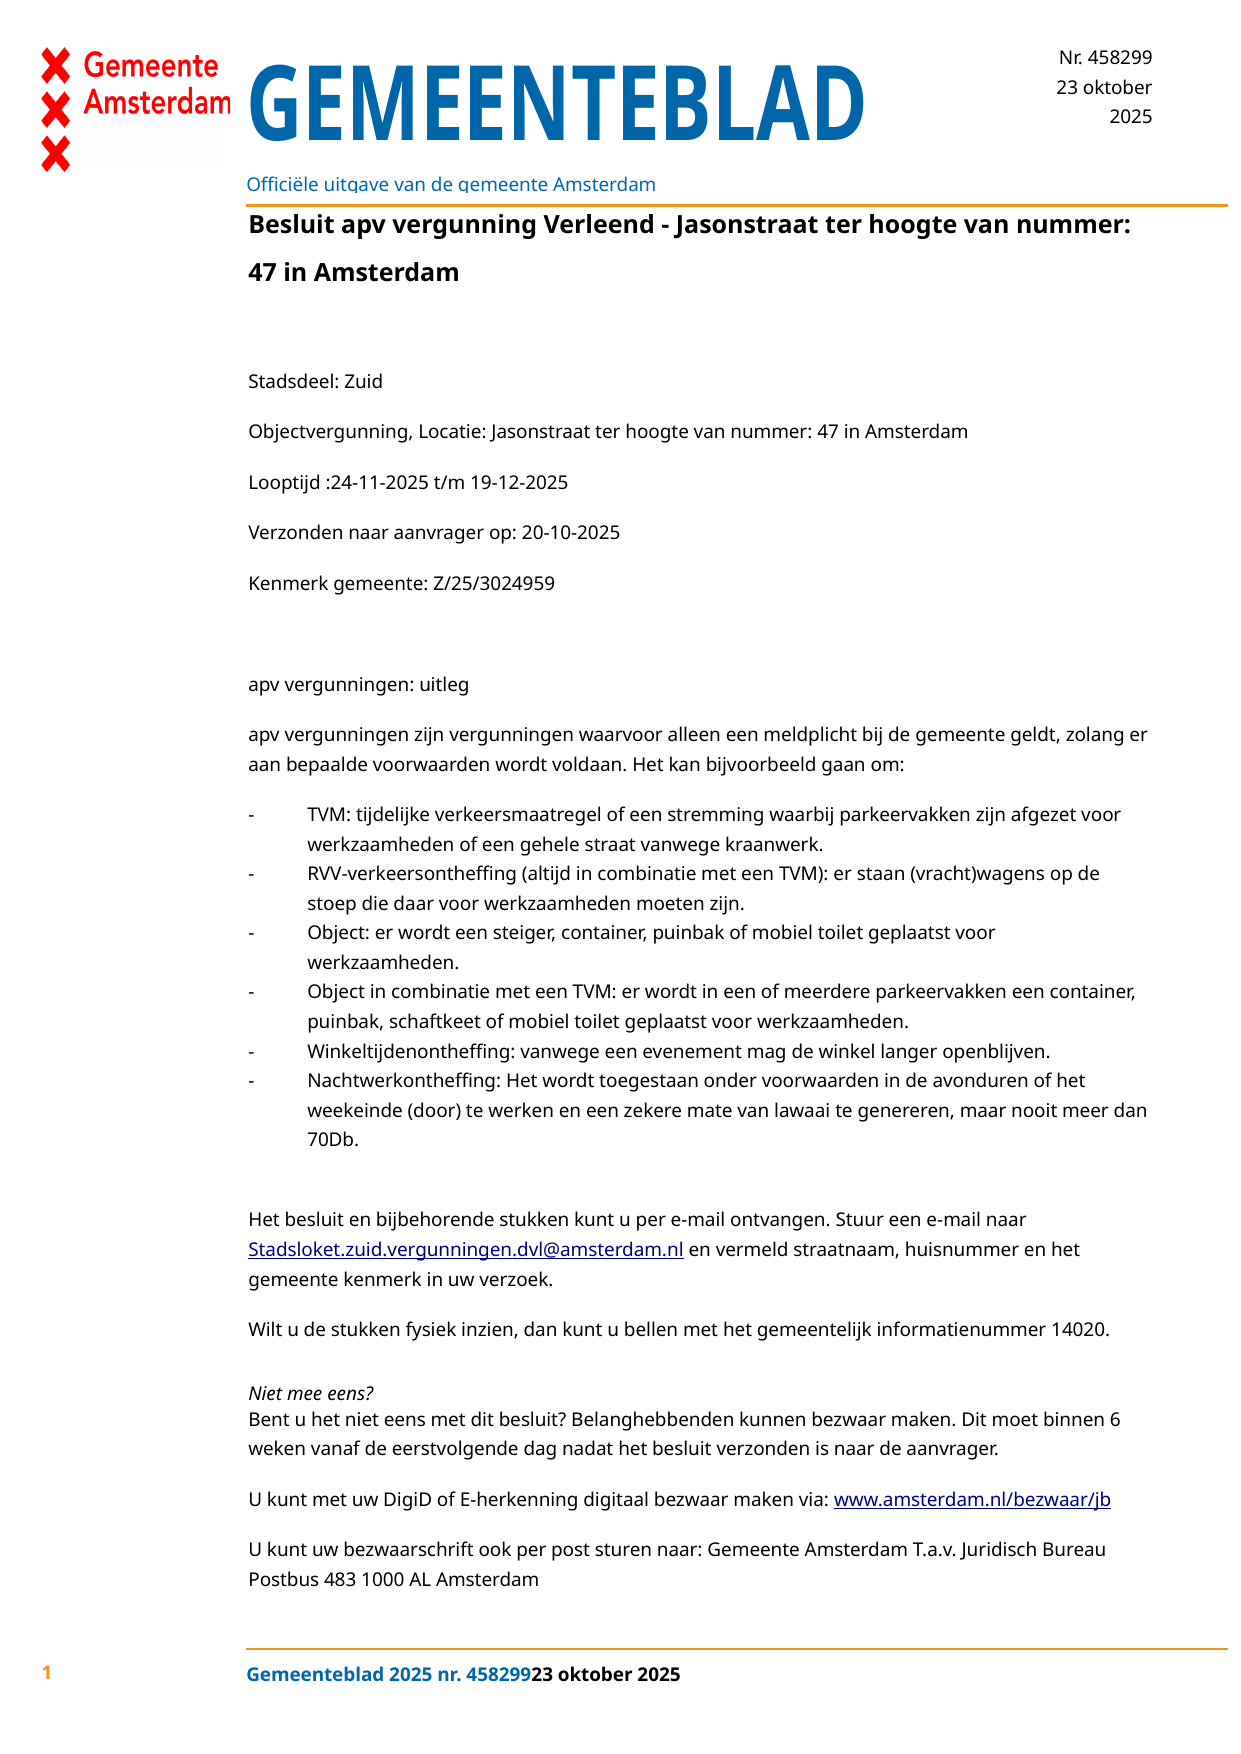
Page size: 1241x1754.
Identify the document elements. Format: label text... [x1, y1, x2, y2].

text Looptijd :24-11-2025 t/m 19-12-2025 [248, 469, 1152, 495]
list Winkeltijdenontheffing: vanwege een evenement mag de winkel langer openblijven. [248, 1038, 1152, 1064]
text Besluit apv vergunning Verleend - Jasonstraat ter hoogte van nummer: 47 in Amsterdam [248, 207, 1152, 288]
picture [41, 47, 231, 172]
text Kenmerk gemeente: Z/25/3024959 [248, 570, 1152, 596]
list TVM: tijdelijke verkeersmaatregel of een stremming waarbij parkeervakken zijn afgezet voor werkzaamheden of een gehele straat vanwege kraanwerk. [248, 801, 1152, 857]
text Bent u het niet eens met dit besluit? Belanghebbenden kunnen bezwaar maken. Dit moet binnen 6 weken vanaf de eerstvolgende dag nadat het besluit verzonden is naar de aanvrager. [248, 1406, 1152, 1461]
text apv vergunningen: uitleg [248, 671, 1152, 697]
text Niet mee eens? [248, 1380, 1152, 1406]
list Object: er wordt een steiger, container, puinbak of mobiel toilet geplaatst voor werkzaamheden. [248, 919, 1152, 975]
list Nachtwerkontheffing: Het wordt toegestaan onder voorwaarden in de avonduren of het weekeinde (door) te werken en een zekere mate van lawaai te genereren, maar nooit meer dan 70Db. [248, 1067, 1152, 1152]
text U kunt met uw DigiD of E-herkenning digitaal bezwaar maken via: www.amsterdam.nl/bezwaar/jb [248, 1486, 1152, 1512]
list RVV-verkeersontheffing (altijd in combinatie met een TVM): er staan (vracht)wagens op de stoep die daar voor werkzaamheden moeten zijn. [248, 860, 1152, 916]
text Objectvergunning, Locatie: Jasonstraat ter hoogte van nummer: 47 in Amsterdam [248, 419, 1152, 444]
list Object in combinatie met een TVM: er wordt in een of meerdere parkeervakken een container, puinbak, schaftkeet of mobiel toilet geplaatst voor werkzaamheden. [248, 979, 1152, 1034]
text Verzonden naar aanvrager op: 20-10-2025 [248, 519, 1152, 545]
text Het besluit en bijbehorende stukken kunt u per e-mail ontvangen. Stuur een e-mail naar Stadsloket.zuid.vergunningen.dvl@amsterdam.nl en vermeld straatnaam, huisnummer en het gemeente kenmerk in uw verzoek. [248, 1207, 1152, 1292]
text Stadsdeel: Zuid [248, 368, 1152, 394]
text apv vergunningen zijn vergunningen waarvoor alleen een meldplicht bij de gemeente geldt, zolang er aan bepaalde voorwaarden wordt voldaan. Het kan bijvoorbeeld gaan om: [248, 721, 1152, 777]
text U kunt uw bezwaarschrift ook per post sturen naar: Gemeente Amsterdam T.a.v. Juridisch Bureau Postbus 483 1000 AL Amsterdam [248, 1536, 1152, 1592]
text Wilt u de stukken fysiek inzien, dan kunt u bellen met het gemeentelijk informatienummer 14020. [248, 1316, 1152, 1342]
